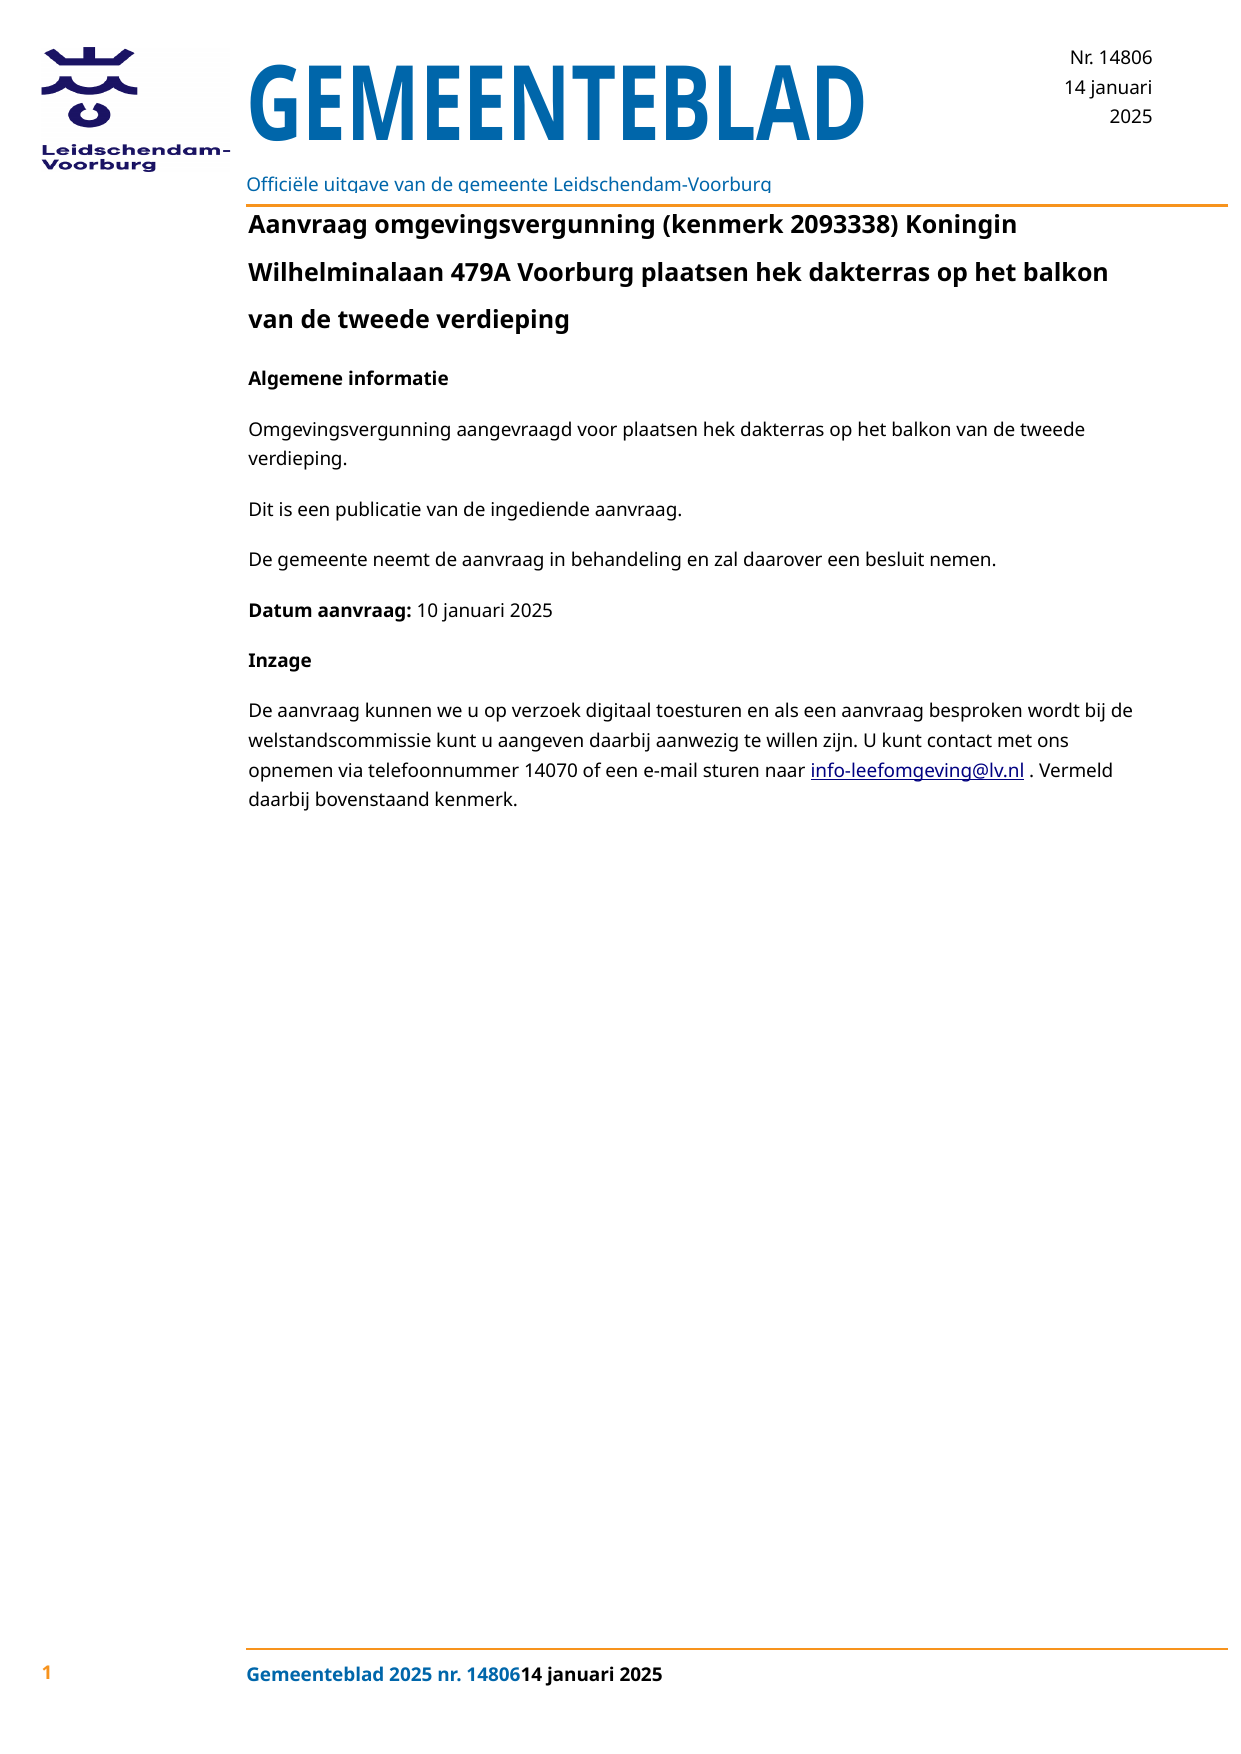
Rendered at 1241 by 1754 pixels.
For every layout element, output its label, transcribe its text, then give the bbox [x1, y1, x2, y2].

text Omgevingsvergunning aangevraagd voor plaatsen hek dakterras op het balkon van de tweede verdieping. [248, 416, 1152, 471]
picture [41, 47, 231, 172]
text Aanvraag omgevingsvergunning (kenmerk 2093338) Koningin Wilhelminalaan 479A Voorburg plaatsen hek dakterras op het balkon van de tweede verdieping [248, 207, 1152, 336]
text Datum aanvraag: 10 januari 2025 [248, 597, 1152, 622]
text Dit is een publicatie van de ingediende aanvraag. [248, 496, 1152, 522]
text De gemeente neemt de aanvraag in behandeling en zal daarover een besluit nemen. [248, 546, 1152, 572]
text Inzage [248, 647, 1152, 673]
text De aanvraag kunnen we u op verzoek digitaal toesturen en als een aanvraag besproken wordt bij de welstandscommissie kunt u aangeven daarbij aanwezig te willen zijn. U kunt contact met ons opnemen via telefoonnummer 14070 of een e-mail sturen naar info-leefomgeving@lv.nl . Vermeld daarbij bovenstaand kenmerk. [248, 698, 1152, 812]
text Algemene informatie [248, 366, 1152, 391]
